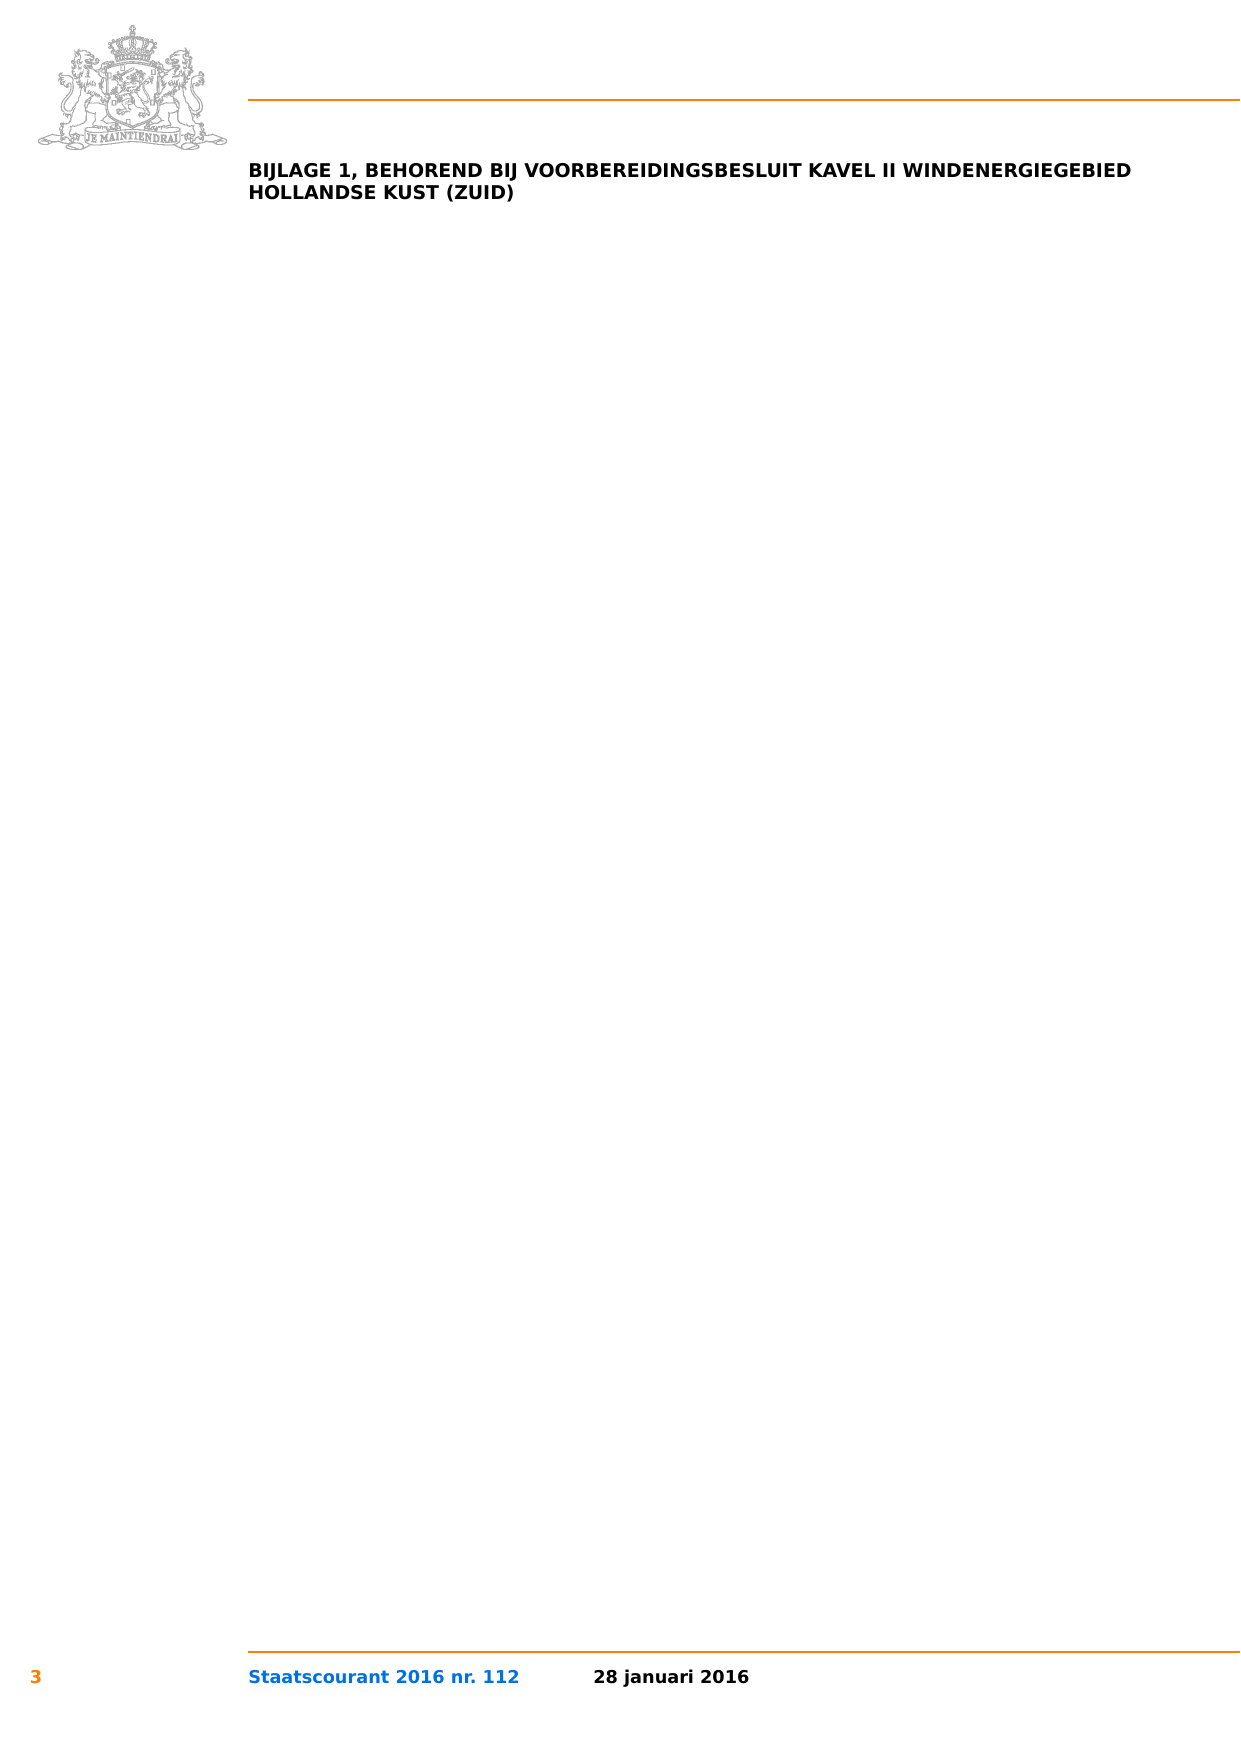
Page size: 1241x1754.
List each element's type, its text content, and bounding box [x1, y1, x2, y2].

picture [38, 25, 227, 150]
subtitle BIJLAGE 1, BEHOREND BIJ VOORBEREIDINGSBESLUIT KAVEL II WINDENERGIEGEBIED HOLLANDSE KUST (ZUID) [248, 160, 1163, 204]
